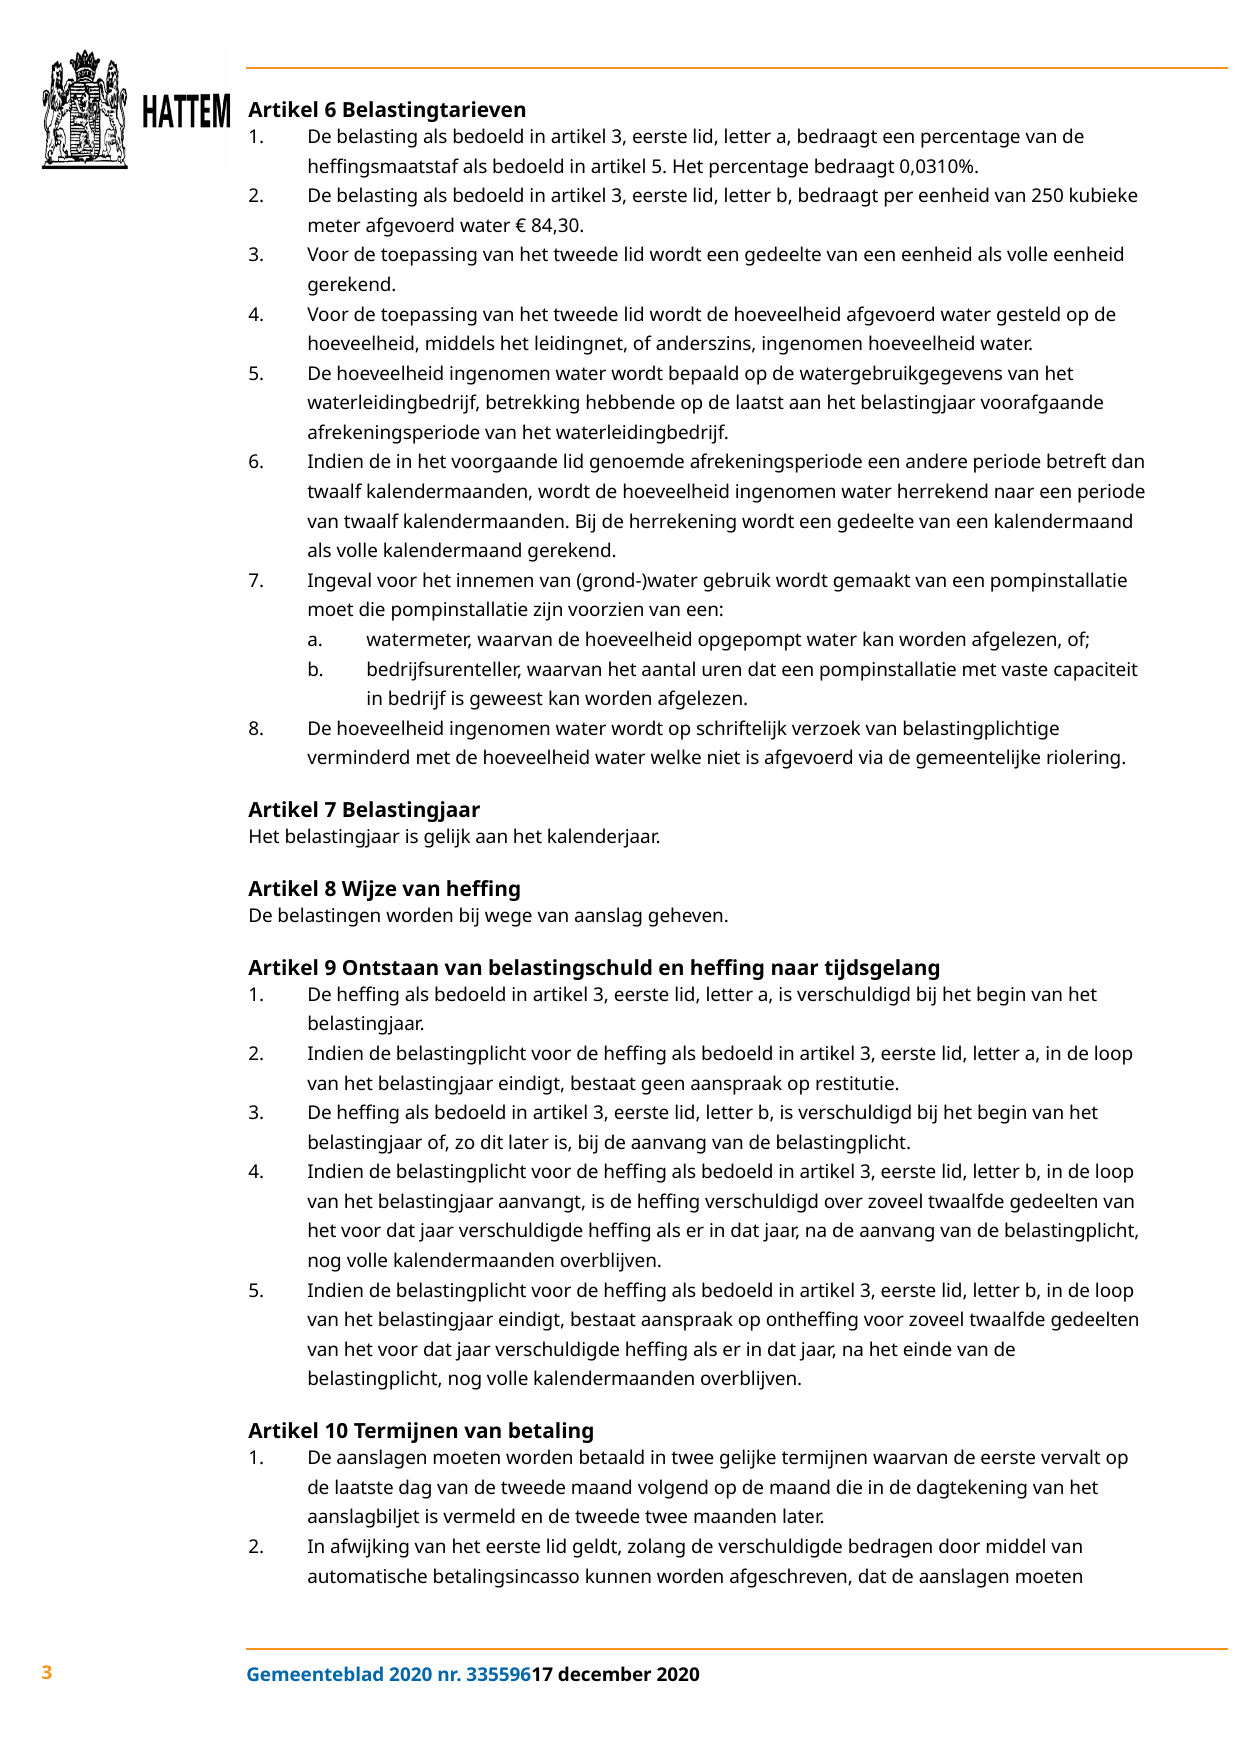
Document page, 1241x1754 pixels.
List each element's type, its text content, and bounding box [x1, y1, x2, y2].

text Artikel 6 Belastingtarieven [248, 95, 1152, 123]
list watermeter, waarvan de hoeveelheid opgepompt water kan worden afgelezen, of; [307, 626, 1152, 652]
list De belasting als bedoeld in artikel 3, eerste lid, letter a, bedraagt een percentage van de heffingsmaatstaf als bedoeld in artikel 5. Het percentage bedraagt 0,0310%. [248, 123, 1152, 178]
list De hoeveelheid ingenomen water wordt op schriftelijk verzoek van belastingplichtige verminderd met de hoeveelheid water welke niet is afgevoerd via de gemeentelijke riolering. [248, 715, 1152, 770]
text Het belastingjaar is gelijk aan het kalenderjaar. [248, 823, 1152, 849]
list De belasting als bedoeld in artikel 3, eerste lid, letter b, bedraagt per eenheid van 250 kubieke meter afgevoerd water € 84,30. [248, 182, 1152, 238]
list De heffing als bedoeld in artikel 3, eerste lid, letter a, is verschuldigd bij het begin van het belastingjaar. [248, 981, 1152, 1036]
text Artikel 8 Wijze van heffing [248, 874, 1152, 902]
list In afwijking van het eerste lid geldt, zolang de verschuldigde bedragen door middel van automatische betalingsincasso kunnen worden afgeschreven, dat de aanslagen moeten [248, 1533, 1152, 1588]
list Indien de belastingplicht voor de heffing als bedoeld in artikel 3, eerste lid, letter b, in de loop van het belastingjaar aanvangt, is de heffing verschuldigd over zoveel twaalfde gedeelten van het voor dat jaar verschuldigde heffing als er in dat jaar, na de aanvang van de belastingplicht, nog volle kalendermaanden overblijven. [248, 1158, 1152, 1273]
list Voor de toepassing van het tweede lid wordt een gedeelte van een eenheid als volle eenheid gerekend. [248, 242, 1152, 297]
text Artikel 9 Ontstaan van belastingschuld en heffing naar tijdsgelang [248, 953, 1152, 981]
list De aanslagen moeten worden betaald in twee gelijke termijnen waarvan de eerste vervalt op de laatste dag van de tweede maand volgend op de maand die in de dagtekening van het aanslagbiljet is vermeld en de tweede twee maanden later. [248, 1444, 1152, 1529]
list Voor de toepassing van het tweede lid wordt de hoeveelheid afgevoerd water gesteld op de hoeveelheid, middels het leidingnet, of anderszins, ingenomen hoeveelheid water. [248, 301, 1152, 356]
list bedrijfsurenteller, waarvan het aantal uren dat een pompinstallatie met vaste capaciteit in bedrijf is geweest kan worden afgelezen. [307, 656, 1152, 711]
list De hoeveelheid ingenomen water wordt bepaald op de watergebruikgegevens van het waterleidingbedrijf, betrekking hebbende op de laatst aan het belastingjaar voorafgaande afrekeningsperiode van het waterleidingbedrijf. [248, 360, 1152, 445]
picture [41, 47, 231, 172]
text Artikel 10 Termijnen van betaling [248, 1416, 1152, 1444]
list Ingeval voor het innemen van (grond-)water gebruik wordt gemaakt van een pompinstallatie moet die pompinstallatie zijn voorzien van een: [248, 567, 1152, 622]
text Artikel 7 Belastingjaar [248, 795, 1152, 823]
list Indien de belastingplicht voor de heffing als bedoeld in artikel 3, eerste lid, letter a, in de loop van het belastingjaar eindigt, bestaat geen aanspraak op restitutie. [248, 1040, 1152, 1096]
list De heffing als bedoeld in artikel 3, eerste lid, letter b, is verschuldigd bij het begin van het belastingjaar of, zo dit later is, bij de aanvang van de belastingplicht. [248, 1099, 1152, 1155]
text De belastingen worden bij wege van aanslag geheven. [248, 902, 1152, 928]
list Indien de in het voorgaande lid genoemde afrekeningsperiode een andere periode betreft dan twaalf kalendermaanden, wordt de hoeveelheid ingenomen water herrekend naar een periode van twaalf kalendermaanden. Bij de herrekening wordt een gedeelte van een kalendermaand als volle kalendermaand gerekend. [248, 449, 1152, 563]
list Indien de belastingplicht voor de heffing als bedoeld in artikel 3, eerste lid, letter b, in de loop van het belastingjaar eindigt, bestaat aanspraak op ontheffing voor zoveel twaalfde gedeelten van het voor dat jaar verschuldigde heffing als er in dat jaar, na het einde van de belastingplicht, nog volle kalendermaanden overblijven. [248, 1277, 1152, 1391]
